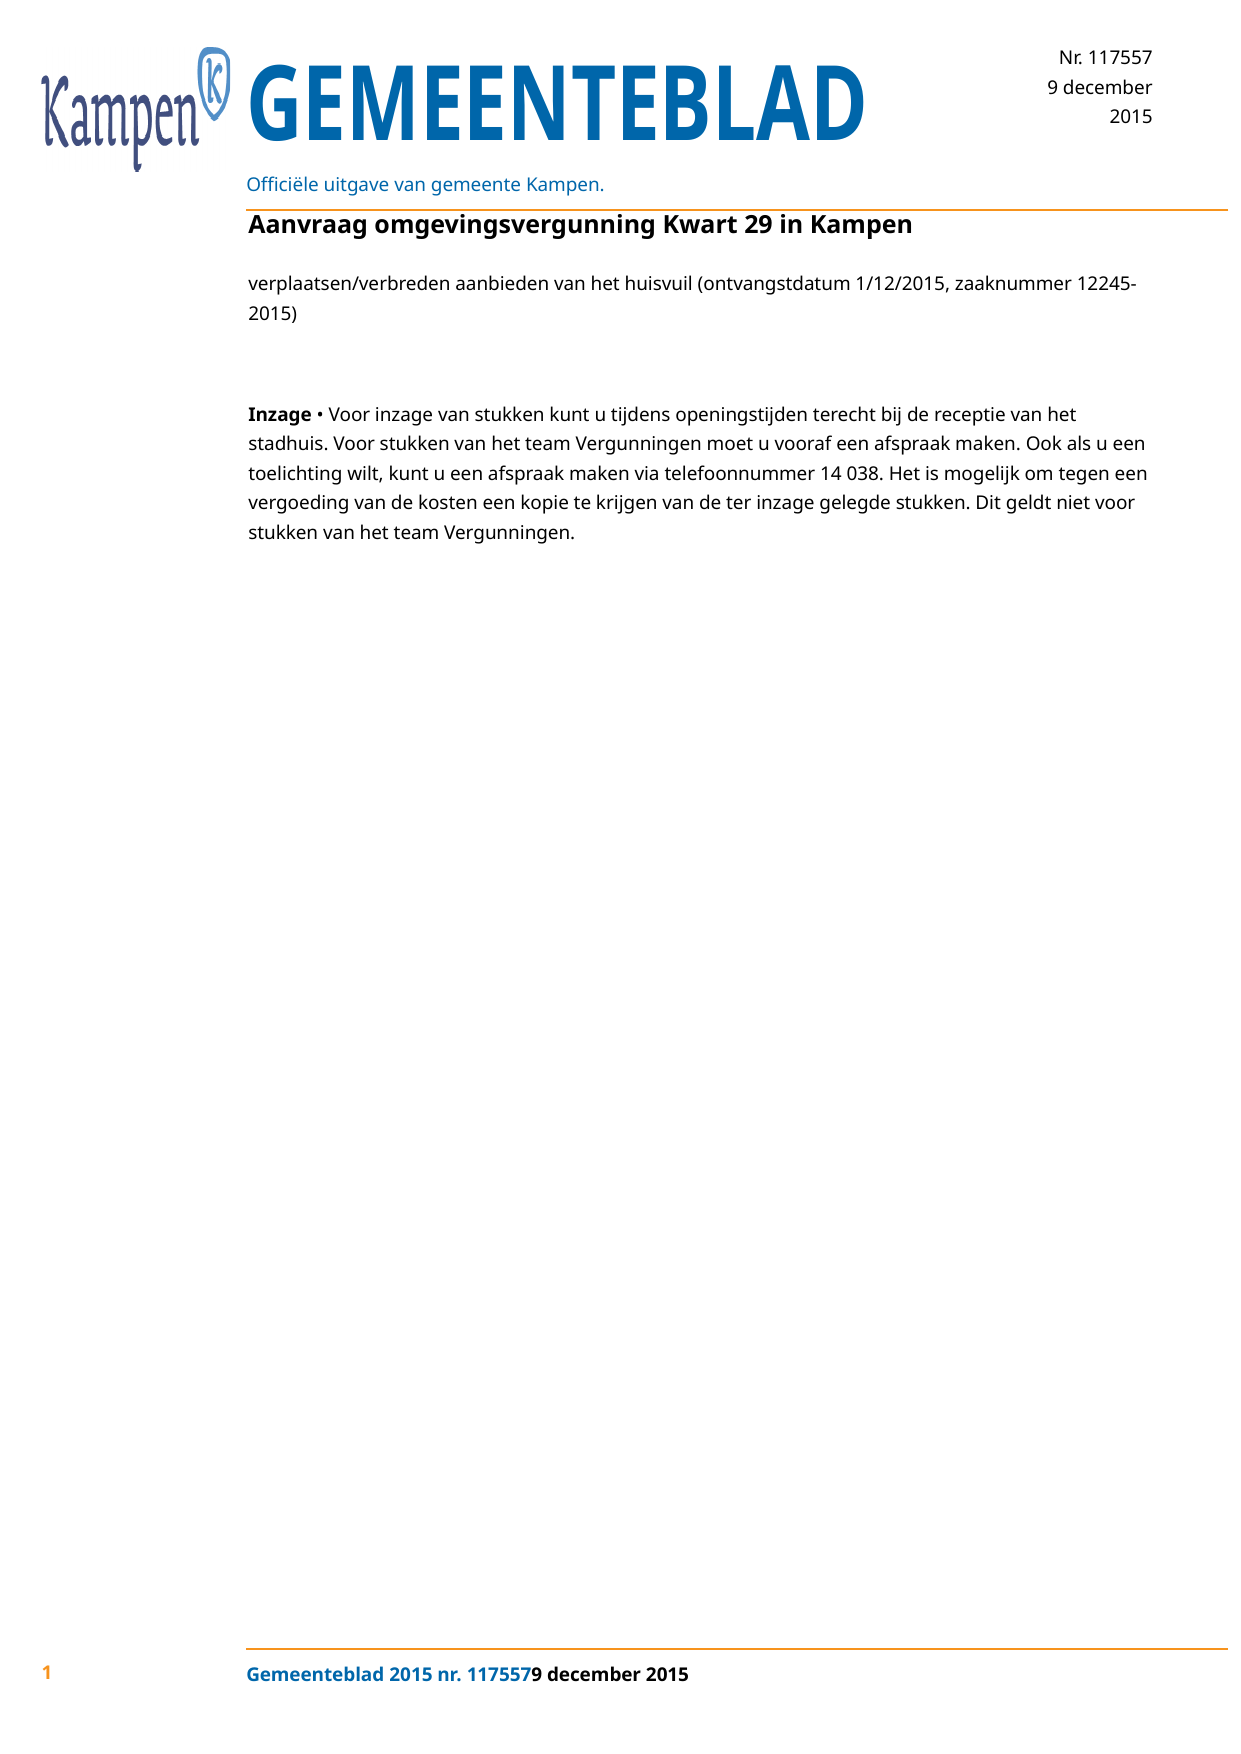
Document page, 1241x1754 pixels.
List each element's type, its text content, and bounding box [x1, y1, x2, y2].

text Aanvraag omgevingsvergunning Kwart 29 in Kampen [248, 211, 1152, 241]
text Inzage • Voor inzage van stukken kunt u tijdens openingstijden terecht bij de receptie van het stadhuis. Voor stukken van het team Vergunningen moet u vooraf een afspraak maken. Ook als u een toelichting wilt, kunt u een afspraak maken via telefoonnummer 14 038. Het is mogelijk om tegen een vergoeding van de kosten een kopie te krijgen van de ter inzage gelegde stukken. Dit geldt niet voor stukken van het team Vergunningen. [248, 401, 1152, 545]
picture [41, 47, 231, 172]
text verplaatsen/verbreden aanbieden van het huisvuil (ontvangstdatum 1/12/2015, zaaknummer 12245-2015) [248, 270, 1152, 326]
